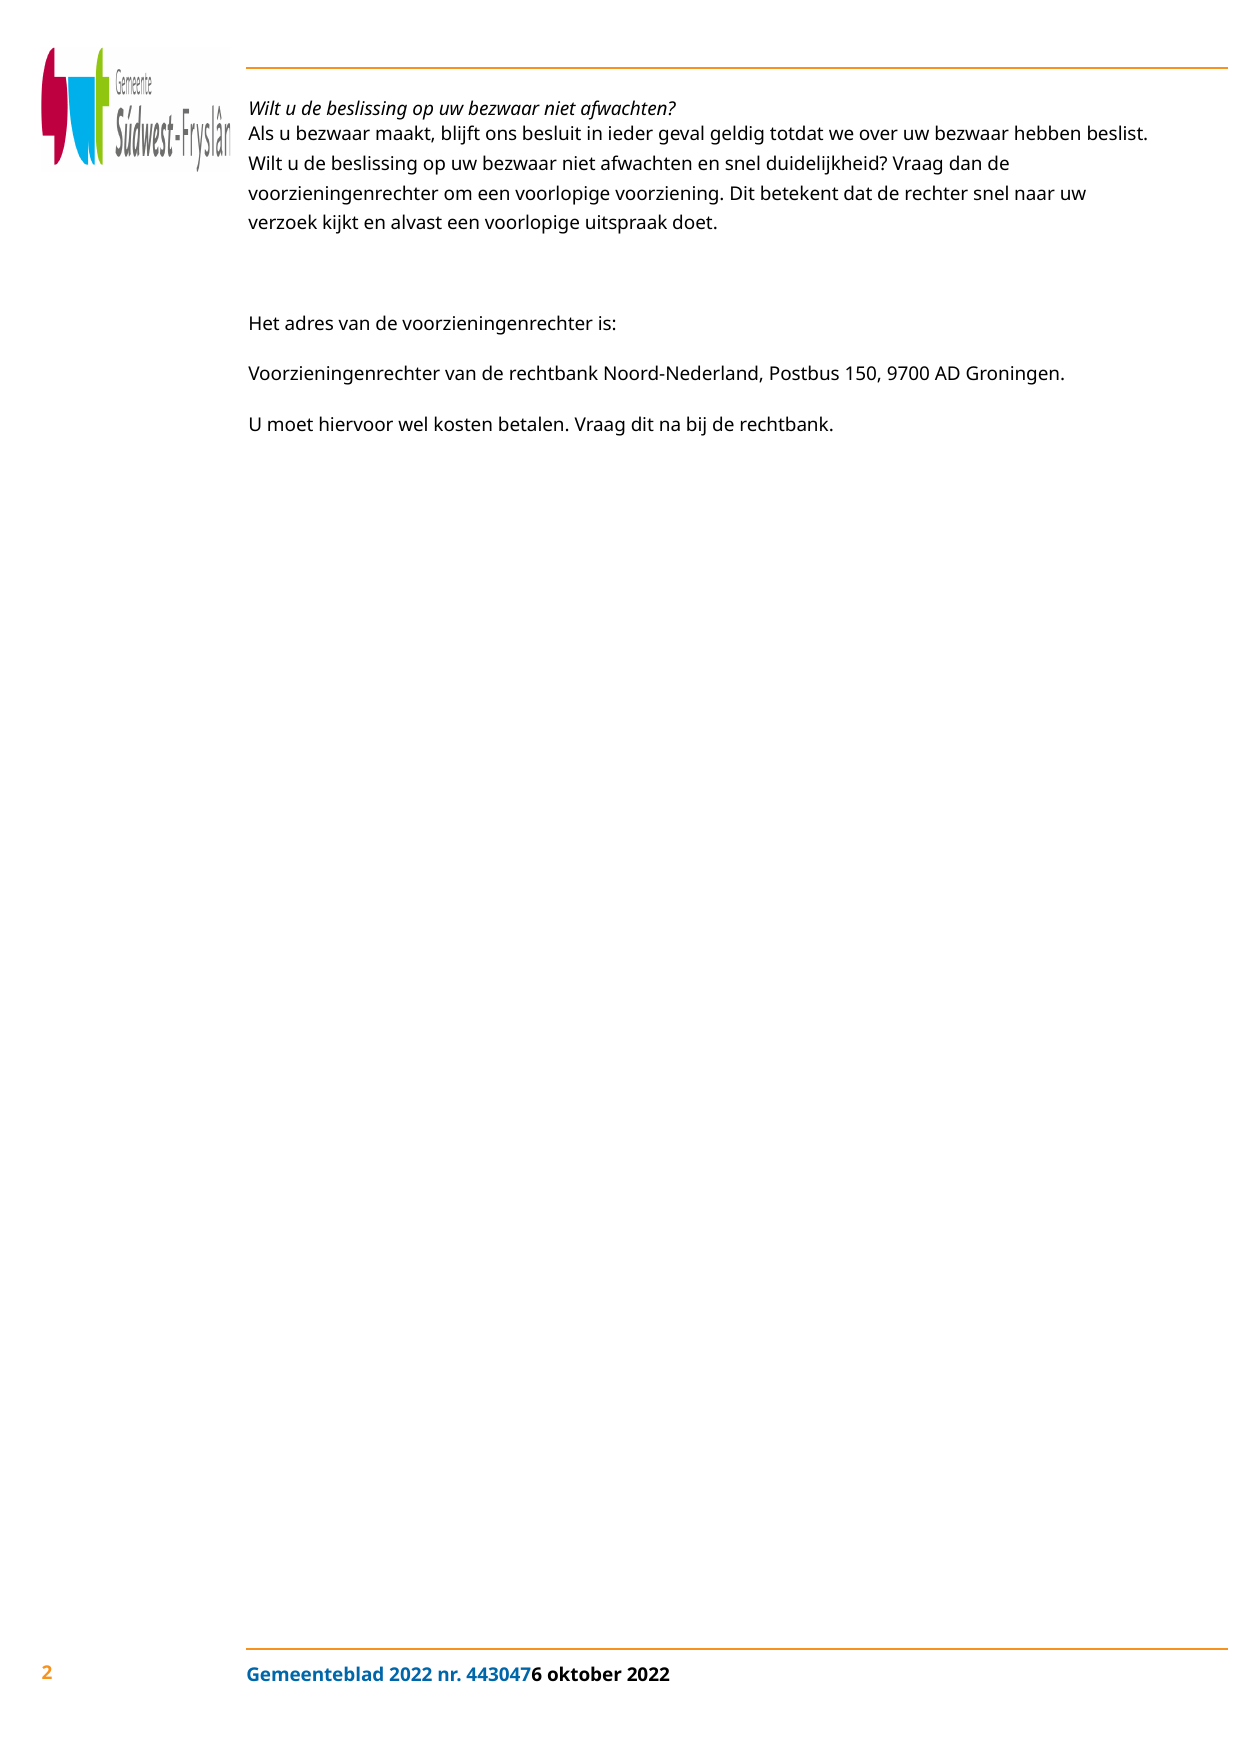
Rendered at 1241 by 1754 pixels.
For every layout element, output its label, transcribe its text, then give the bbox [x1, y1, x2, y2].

text Wilt u de beslissing op uw bezwaar niet afwachten? [248, 95, 1152, 121]
text Voorzieningenrechter van de rechtbank Noord-Nederland, Postbus 150, 9700 AD Groningen. [248, 361, 1152, 386]
text U moet hiervoor wel kosten betalen. Vraag dit na bij de rechtbank. [248, 411, 1152, 437]
picture [41, 47, 231, 172]
text Het adres van de voorzieningenrechter is: [248, 310, 1152, 336]
text Als u bezwaar maakt, blijft ons besluit in ieder geval geldig totdat we over uw bezwaar hebben beslist. Wilt u de beslissing op uw bezwaar niet afwachten en snel duidelijkheid? Vraag dan de voorzieningenrechter om een voorlopige voorziening. Dit betekent dat de rechter snel naar uw verzoek kijkt en alvast een voorlopige uitspraak doet. [248, 121, 1152, 235]
